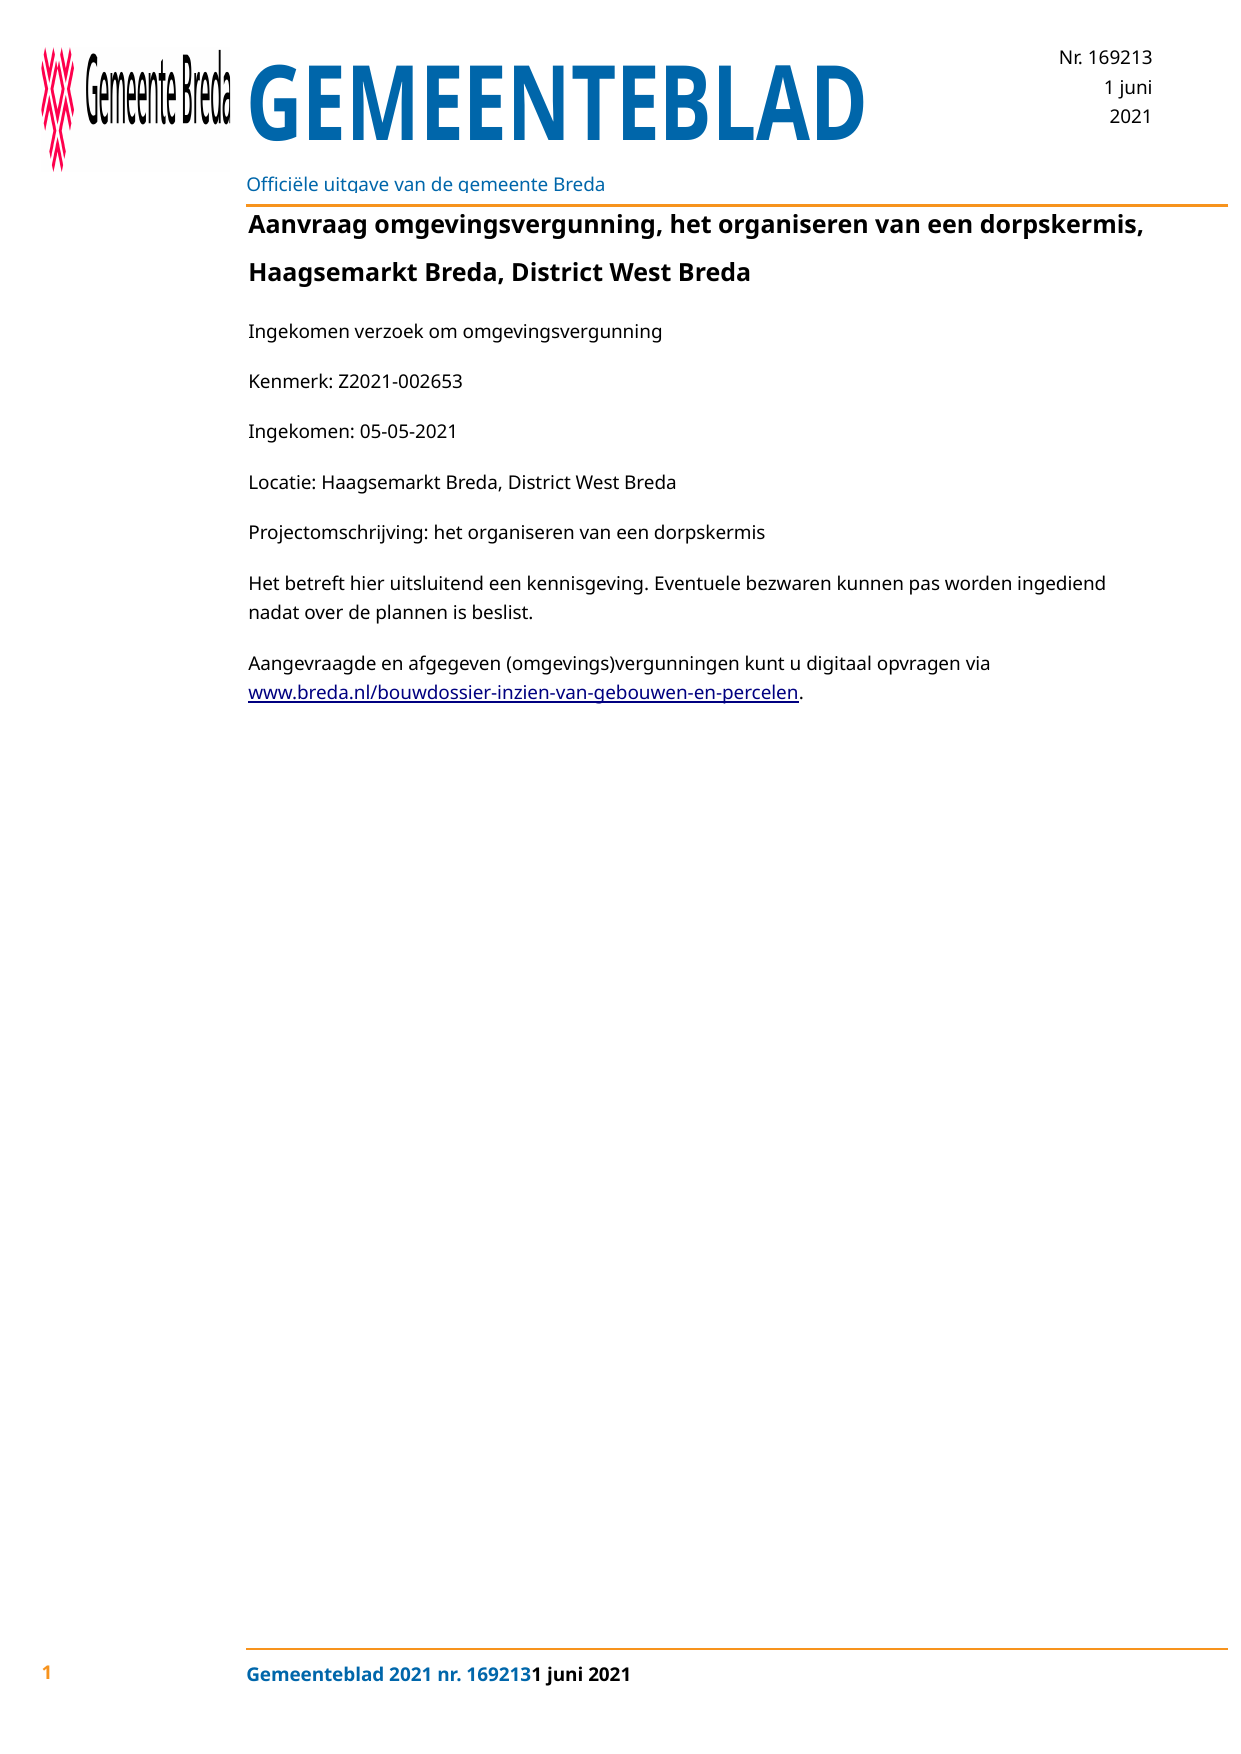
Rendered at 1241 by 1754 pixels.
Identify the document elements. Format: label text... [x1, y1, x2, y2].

text Projectomschrijving: het organiseren van een dorpskermis [248, 519, 1152, 545]
text Ingekomen: 05-05-2021 [248, 419, 1152, 444]
picture [41, 47, 231, 172]
text Het betreft hier uitsluitend een kennisgeving. Eventuele bezwaren kunnen pas worden ingediend nadat over de plannen is beslist. [248, 570, 1152, 625]
text Locatie: Haagsemarkt Breda, District West Breda [248, 469, 1152, 495]
text Aangevraagde en afgegeven (omgevings)vergunningen kunt u digitaal opvragen via www.breda.nl/bouwdossier-inzien-van-gebouwen-en-percelen. [248, 650, 1152, 705]
text Aanvraag omgevingsvergunning, het organiseren van een dorpskermis, Haagsemarkt Breda, District West Breda [248, 207, 1152, 288]
text Kenmerk: Z2021-002653 [248, 368, 1152, 394]
text Ingekomen verzoek om omgevingsvergunning [248, 318, 1152, 344]
